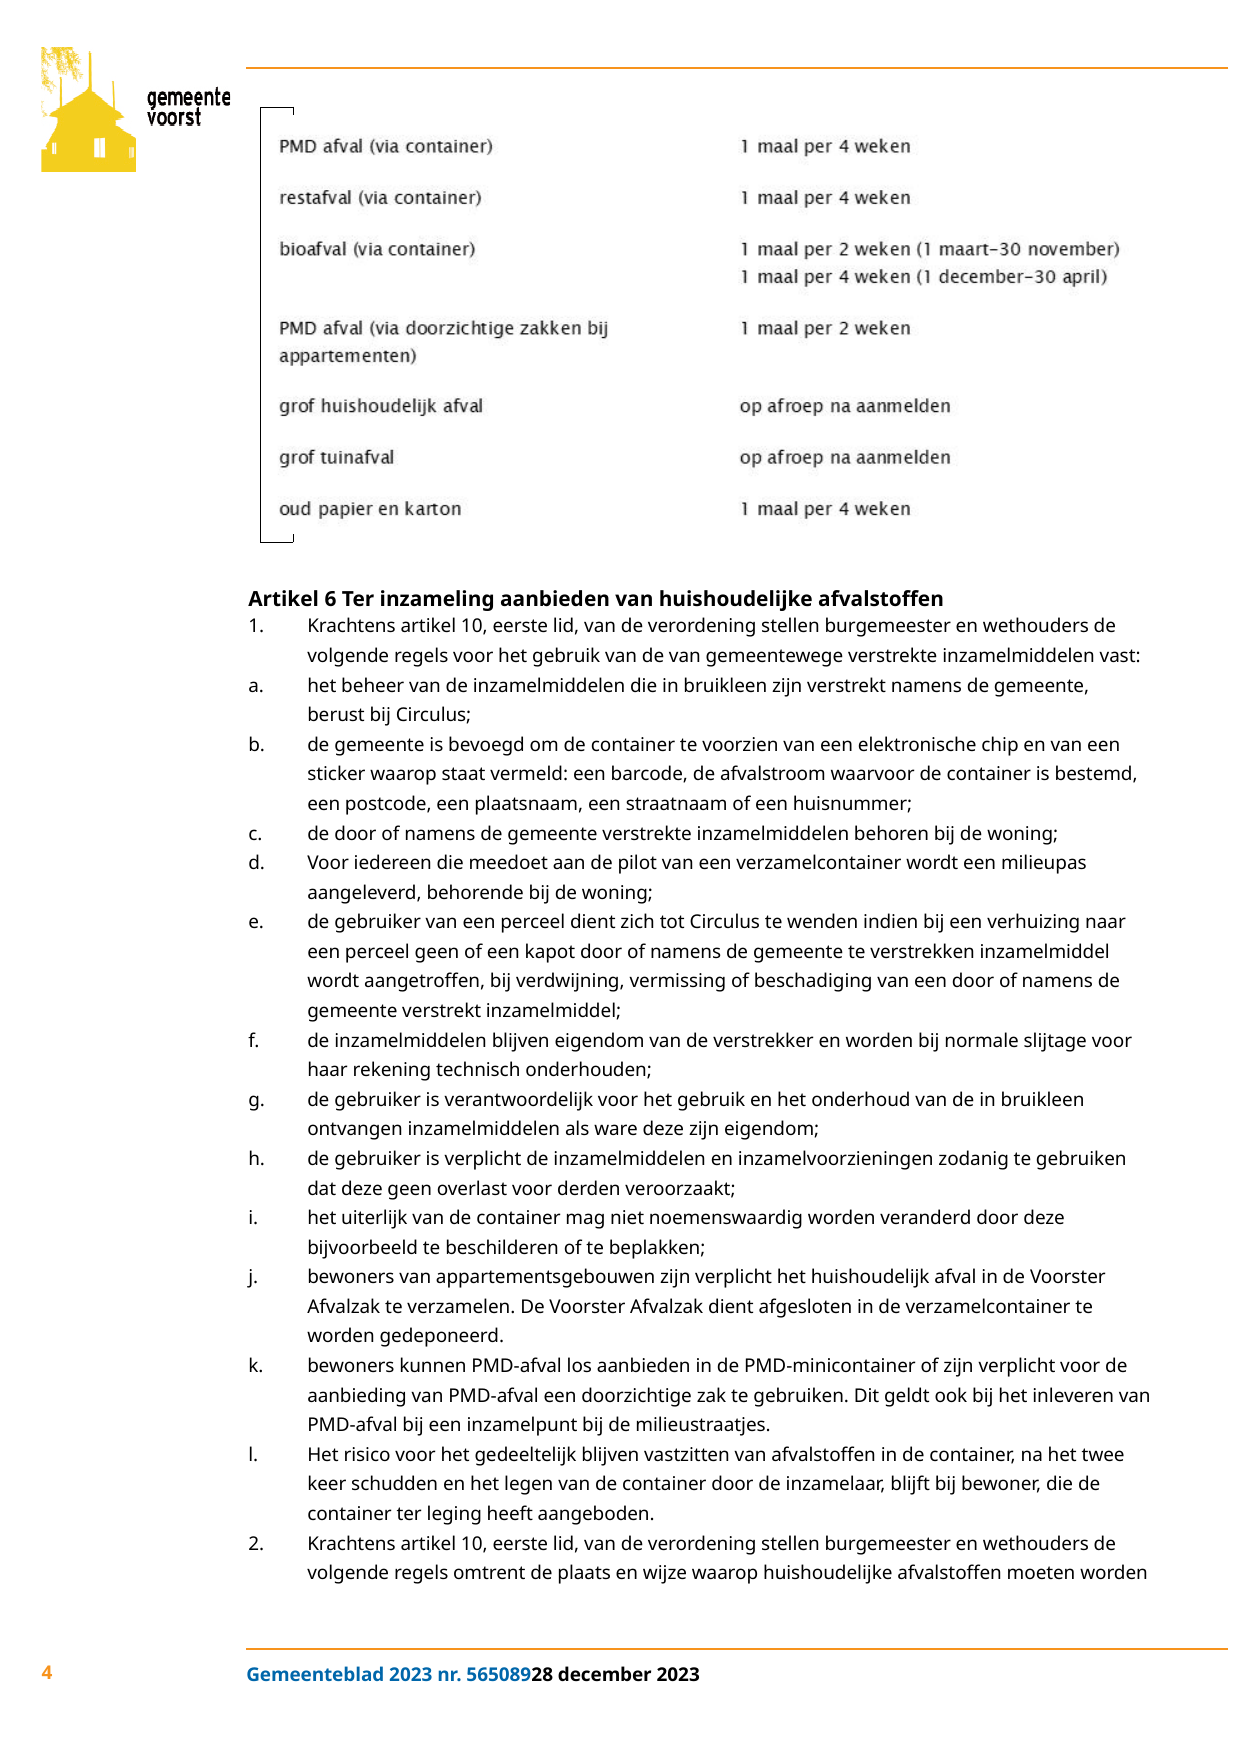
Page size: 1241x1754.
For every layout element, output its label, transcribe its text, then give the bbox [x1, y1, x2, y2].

list de inzamelmiddelen blijven eigendom van de verstrekker en worden bij normale slijtage voor haar rekening technisch onderhouden; [248, 1027, 1152, 1082]
list de gebruiker is verantwoordelijk voor het gebruik en het onderhoud van de in bruikleen ontvangen inzamelmiddelen als ware deze zijn eigendom; [248, 1086, 1152, 1141]
list het beheer van de inzamelmiddelen die in bruikleen zijn verstrekt namens de gemeente, berust bij Circulus; [248, 672, 1152, 727]
picture [41, 47, 231, 172]
list Krachtens artikel 10, eerste lid, van de verordening stellen burgemeester en wethouders de volgende regels omtrent de plaats en wijze waarop huishoudelijke afvalstoffen moeten worden [248, 1530, 1152, 1585]
list de gebruiker is verplicht de inzamelmiddelen en inzamelvoorzieningen zodanig te gebruiken dat deze geen overlast voor derden veroorzaakt; [248, 1145, 1152, 1201]
list Het risico voor het gedeeltelijk blijven vastzitten van afvalstoffen in de container, na het twee keer schudden en het legen van de container door de inzamelaar, blijft bij bewoner, die de container ter leging heeft aangeboden. [248, 1441, 1152, 1526]
list Krachtens artikel 10, eerste lid, van de verordening stellen burgemeester en wethouders de volgende regels voor het gebruik van de van gemeentewege verstrekte inzamelmiddelen vast: [248, 613, 1152, 668]
list het uiterlijk van de container mag niet noemenswaardig worden veranderd door deze bijvoorbeeld te beschilderen of te beplakken; [248, 1204, 1152, 1260]
text Artikel 6 Ter inzameling aanbieden van huishoudelijke afvalstoffen [248, 584, 1152, 613]
list de gemeente is bevoegd om de container te voorzien van een elektronische chip en van een sticker waarop staat vermeld: een barcode, de afvalstroom waarvoor de container is bestemd, een postcode, een plaatsnaam, een straatnaam of een huisnummer; [248, 731, 1152, 816]
list bewoners kunnen PMD-afval los aanbieden in de PMD-minicontainer of zijn verplicht voor de aanbieding van PMD-afval een doorzichtige zak te gebruiken. Dit geldt ook bij het inleveren van PMD-afval bij een inzamelpunt bij de milieustraatjes. [248, 1352, 1152, 1437]
list de door of namens de gemeente verstrekte inzamelmiddelen behoren bij de woning; [248, 820, 1152, 846]
list bewoners van appartementsgebouwen zijn verplicht het huishoudelijk afval in de Voorster Afvalzak te verzamelen. De Voorster Afvalzak dient afgesloten in de verzamelcontainer te worden gedeponeerd. [248, 1263, 1152, 1348]
picture [268, 115, 1139, 534]
list Voor iedereen die meedoet aan de pilot van een verzamelcontainer wordt een milieupas aangeleverd, behorende bij de woning; [248, 849, 1152, 905]
list de gebruiker van een perceel dient zich tot Circulus te wenden indien bij een verhuizing naar een perceel geen of een kapot door of namens de gemeente te verstrekken inzamelmiddel wordt aangetroffen, bij verdwijning, vermissing of beschadiging van een door of namens de gemeente verstrekt inzamelmiddel; [248, 908, 1152, 1023]
